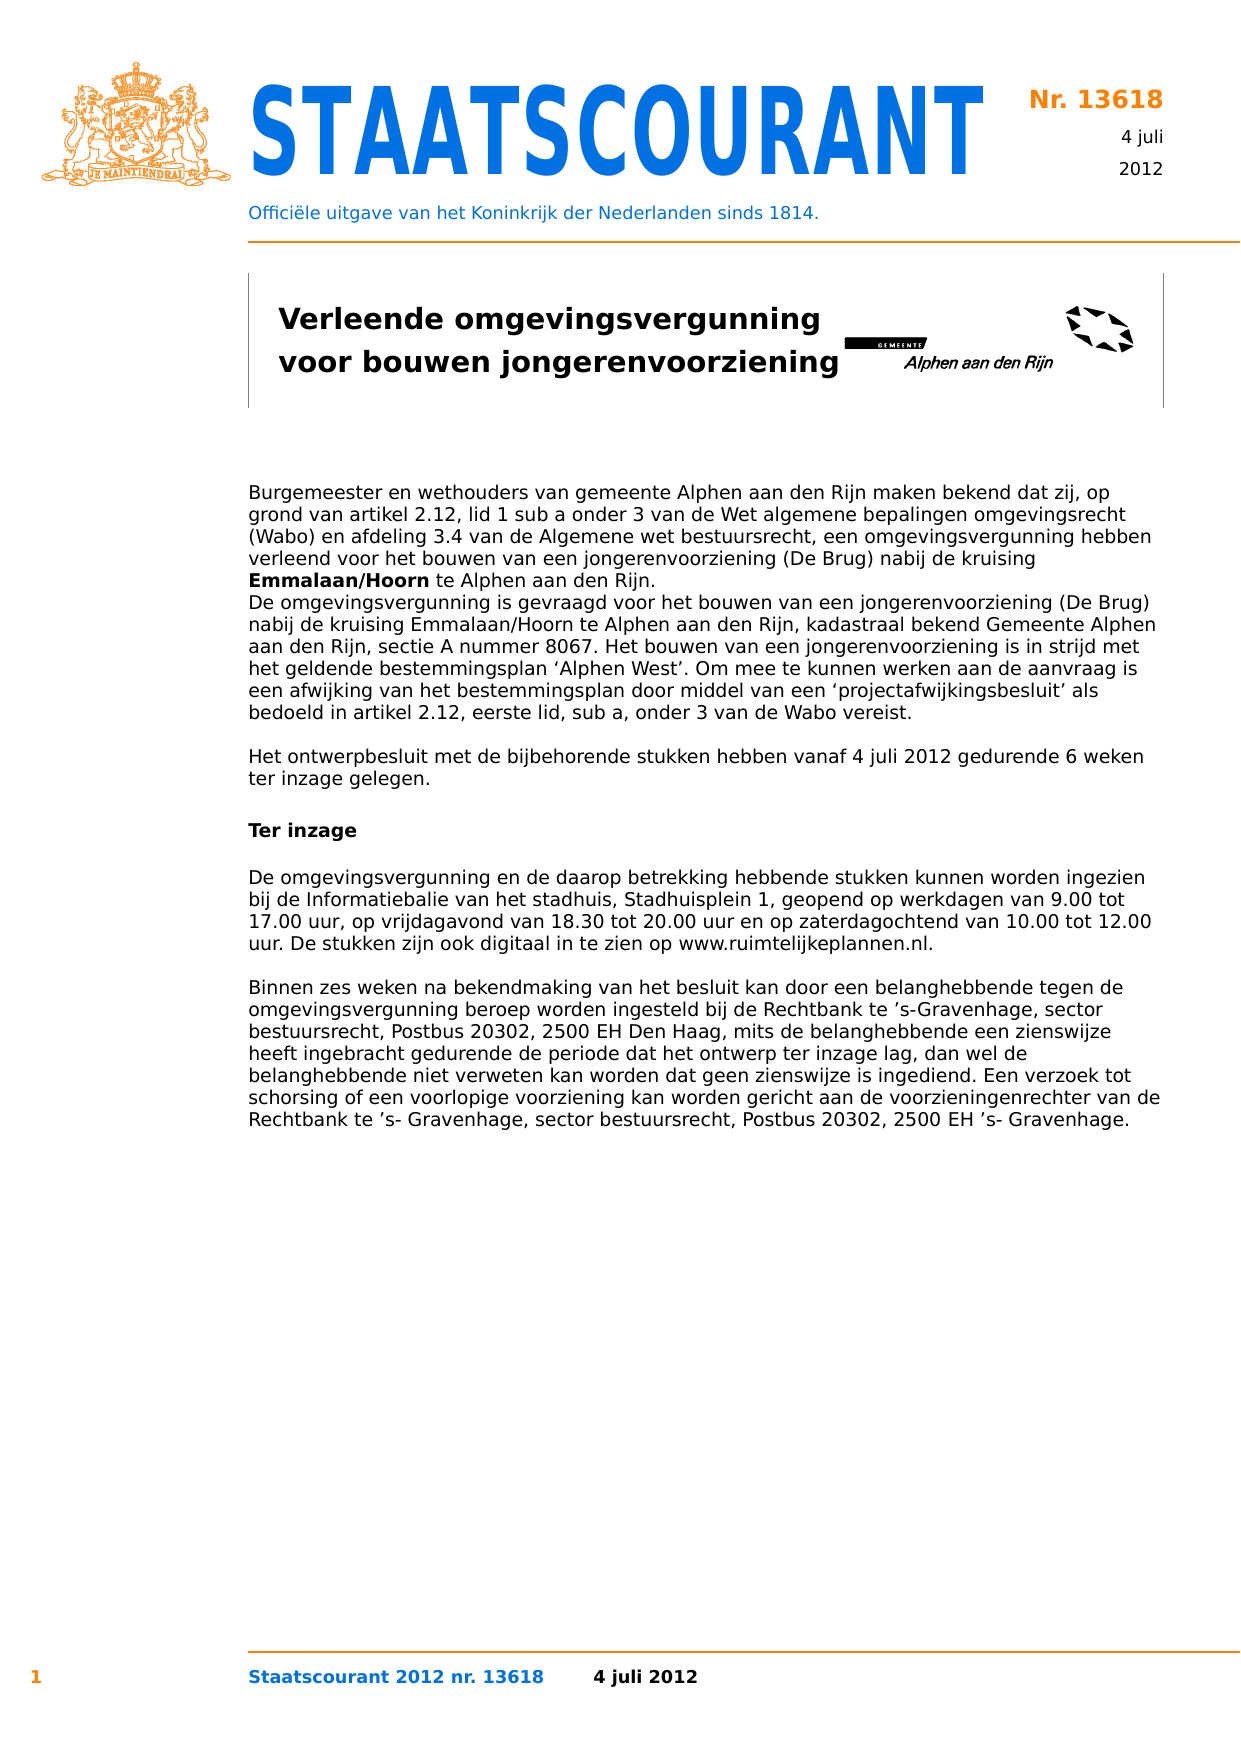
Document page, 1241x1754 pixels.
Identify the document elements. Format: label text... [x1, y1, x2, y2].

table_header Nr. 13618 [998, 62, 1240, 121]
text Binnen zes weken na bekendmaking van het besluit kan door een belanghebbende tegen de omgevingsvergunning beroep worden ingesteld bij de Rechtbank te ’s-Gravenhage, sector bestuursrecht, Postbus 20302, 2500 EH Den Haag, mits de belanghebbende een zienswijze heeft ingebracht gedurende de periode dat het ontwerp ter inzage lag, dan wel de belanghebbende niet verweten kan worden dat geen zienswijze is ingediend. Een verzoek tot schorsing of een voorlopige voorziening kan worden gericht aan de voorzieningenrechter van de Rechtbank te ’s- Gravenhage, sector bestuursrecht, Postbus 20302, 2500 EH ’s- Gravenhage. [248, 977, 1163, 1131]
table_cell 2012 [998, 153, 1240, 203]
text De omgevingsvergunning en de daarop betrekking hebbende stukken kunnen worden ingezien bij de Informatiebalie van het stadhuis, Stadhuisplein 1, geopend op werkdagen van 9.00 tot 17.00 uur, op vrijdagavond van 18.30 tot 20.00 uur en op zaterdagochtend van 10.00 tot 12.00 uur. De stukken zijn ook digitaal in te zien op www.ruimtelijkeplannen.nl. [248, 867, 1163, 955]
text Burgemeester en wethouders van gemeente Alphen aan den Rijn maken bekend dat zij, op grond van artikel 2.12, lid 1 sub a onder 3 van de Wet algemene bepalingen omgevingsrecht (Wabo) en afdeling 3.4 van de Algemene wet bestuursrecht, een omgevingsvergunning hebben verleend voor het bouwen van een jongerenvoorziening (De Brug) nabij de kruising Emmalaan/Hoorn te Alphen aan den Rijn. [248, 482, 1163, 592]
table_cell Officiële uitgave van het Koninkrijk der Nederlanden sinds 1814. [248, 203, 1240, 241]
table_header STAATSCOURANT [248, 62, 998, 203]
subtitle Verleende omgevingsvergunning voor bouwen jongerenvoorziening [249, 273, 1163, 408]
table_header [25, 62, 248, 241]
text De omgevingsvergunning is gevraagd voor het bouwen van een jongerenvoorziening (De Brug) nabij de kruising Emmalaan/Hoorn te Alphen aan den Rijn, kadastraal bekend Gemeente Alphen aan den Rijn, sectie A nummer 8067. Het bouwen van een jongerenvoorziening is in strijd met het geldende bestemmingsplan ‘Alphen West’. Om mee te kunnen werken aan de aanvraag is een afwijking van het bestemmingsplan door middel van een ‘projectafwijkingsbesluit’ als bedoeld in artikel 2.12, eerste lid, sub a, onder 3 van de Wabo vereist. [248, 592, 1163, 724]
subtitle Ter inzage [248, 820, 1163, 842]
picture [41, 62, 231, 186]
table_cell 4 juli [998, 121, 1240, 153]
text Het ontwerpbesluit met de bijbehorende stukken hebben vanaf 4 juli 2012 gedurende 6 weken ter inzage gelegen. [248, 746, 1163, 790]
picture [844, 302, 1134, 374]
